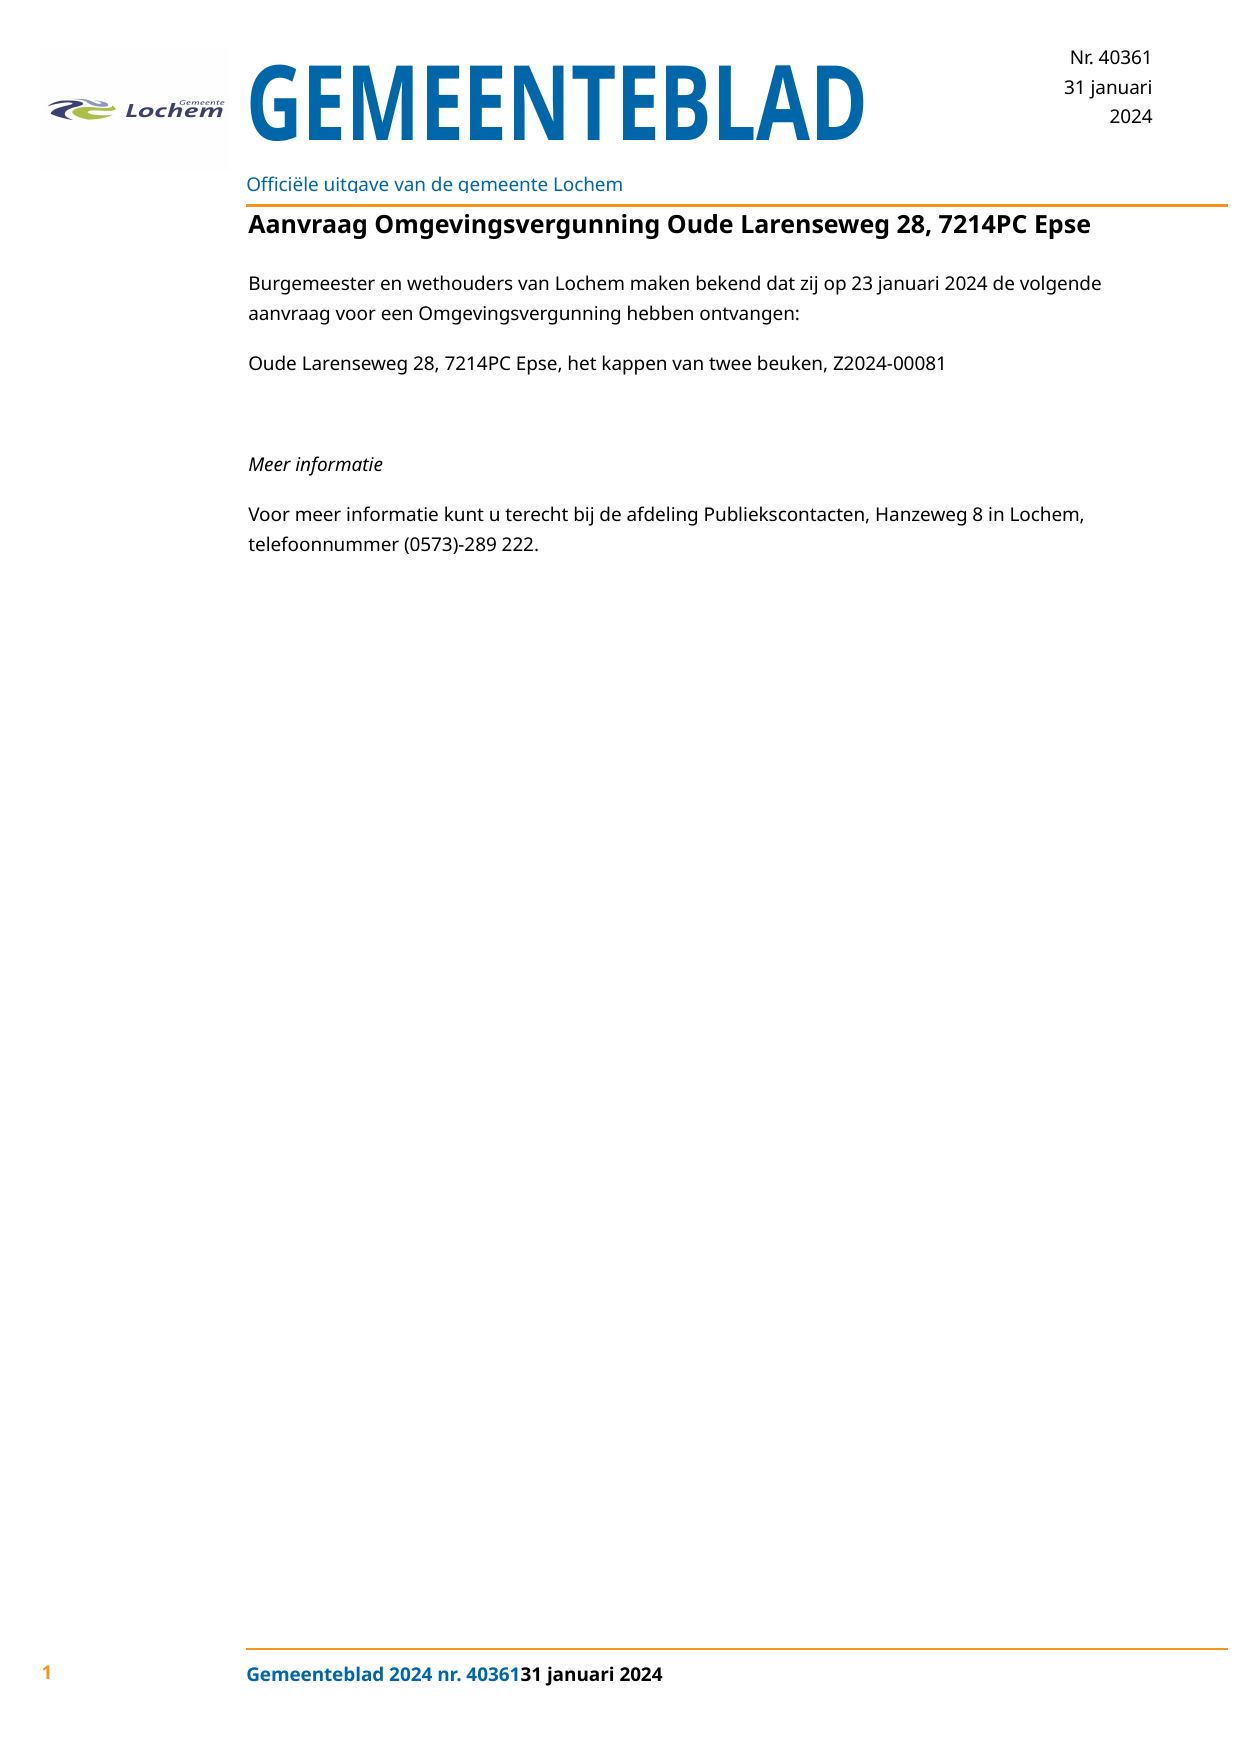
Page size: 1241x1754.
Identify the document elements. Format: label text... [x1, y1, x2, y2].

picture [41, 47, 231, 172]
text Oude Larenseweg 28, 7214PC Epse, het kappen van twee beuken, Z2024-00081 [248, 350, 1152, 376]
text Meer informatie [248, 451, 1152, 477]
text Aanvraag Omgevingsvergunning Oude Larenseweg 28, 7214PC Epse [248, 207, 1152, 241]
text Burgemeester en wethouders van Lochem maken bekend dat zij op 23 januari 2024 de volgende aanvraag voor een Omgevingsvergunning hebben ontvangen: [248, 270, 1152, 326]
text Voor meer informatie kunt u terecht bij de afdeling Publiekscontacten, Hanzeweg 8 in Lochem, telefoonnummer (0573)-289 222. [248, 502, 1152, 557]
